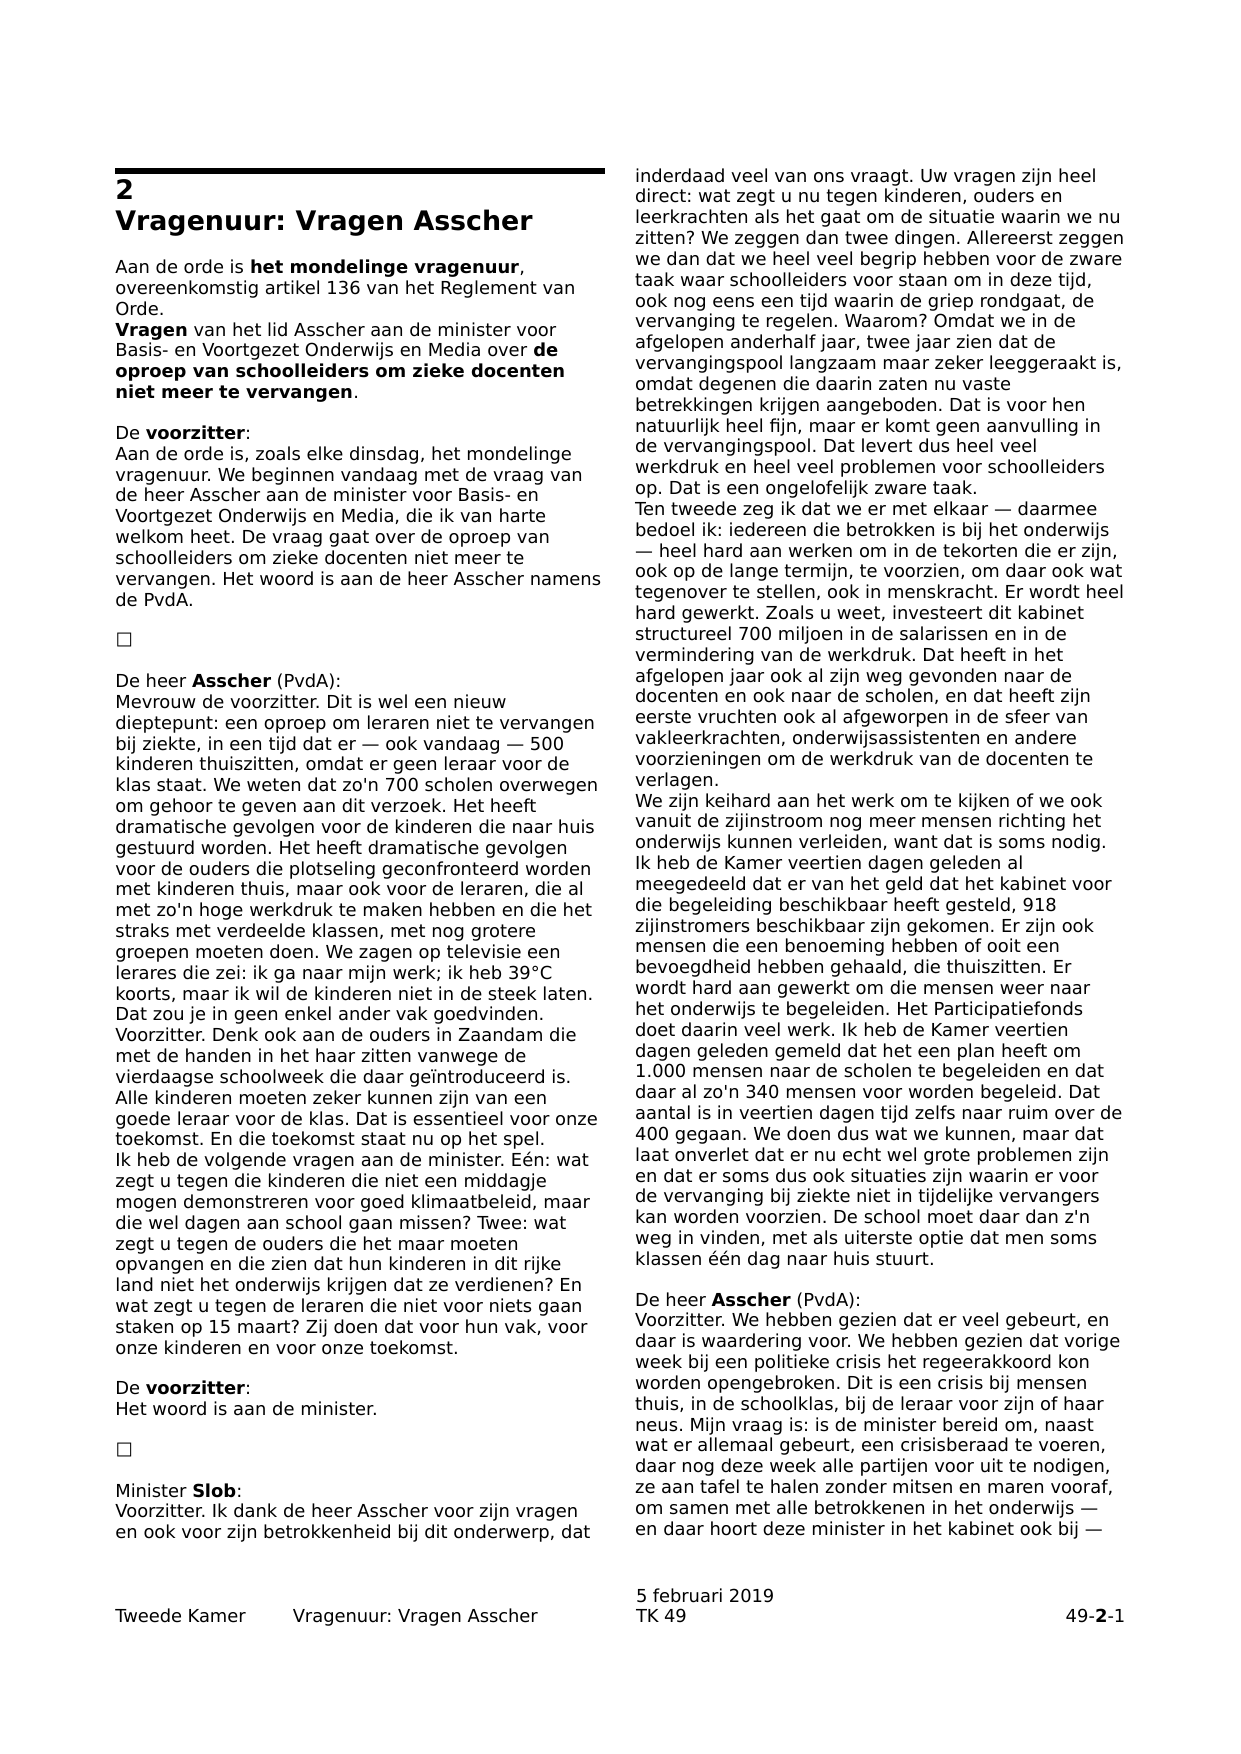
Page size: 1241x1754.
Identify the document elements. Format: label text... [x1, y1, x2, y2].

text We zijn keihard aan het werk om te kijken of we ook vanuit de zijinstroom nog meer mensen richting het onderwijs kunnen verleiden, want dat is soms nodig. Ik heb de Kamer veertien dagen geleden al meegedeeld dat er van het geld dat het kabinet voor die begeleiding beschikbaar heeft gesteld, 918 zijinstromers beschikbaar zijn gekomen. Er zijn ook mensen die een benoeming hebben of ooit een bevoegdheid hebben gehaald, die thuiszitten. Er wordt hard aan gewerkt om die mensen weer naar het onderwijs te begeleiden. Het Participatiefonds doet daarin veel werk. Ik heb de Kamer veertien dagen geleden gemeld dat het een plan heeft om 1.000 mensen naar de scholen te begeleiden en dat daar al zo'n 340 mensen voor worden begeleid. Dat aantal is in veertien dagen tijd zelfs naar ruim over de 400 gegaan. We doen dus wat we kunnen, maar dat laat onverlet dat er nu echt wel grote problemen zijn en dat er soms dus ook situaties zijn waarin er voor de vervanging bij ziekte niet in tijdelijke vervangers kan worden voorzien. De school moet daar dan z'n weg in vinden, met als uiterste optie dat men soms klassen één dag naar huis stuurt. [635, 790, 1125, 1269]
text Voorzitter. Ik dank de heer Asscher voor zijn vragen en ook voor zijn betrokkenheid bij dit onderwerp, dat [115, 1501, 605, 1543]
text Het woord is aan de minister. [115, 1399, 605, 1420]
text ⬜ [115, 630, 605, 651]
title 2 Vragenuur: Vragen Asscher [115, 174, 605, 237]
text Mevrouw de voorzitter. Dit is wel een nieuw dieptepunt: een oproep om leraren niet te vervangen bij ziekte, in een tijd dat er — ook vandaag — 500 kinderen thuiszitten, omdat er geen leraar voor de klas staat. We weten dat zo'n 700 scholen overwegen om gehoor te geven aan dit verzoek. Het heeft dramatische gevolgen voor de kinderen die naar huis gestuurd worden. Het heeft dramatische gevolgen voor de ouders die plotseling geconfronteerd worden met kinderen thuis, maar ook voor de leraren, die al met zo'n hoge werkdruk te maken hebben en die het straks met verdeelde klassen, met nog grotere groepen moeten doen. We zagen op televisie een lerares die zei: ik ga naar mijn werk; ik heb 39°C koorts, maar ik wil de kinderen niet in de steek laten. Dat zou je in geen enkel ander vak goedvinden. [115, 692, 605, 1025]
text Ik heb de volgende vragen aan de minister. Eén: wat zegt u tegen die kinderen die niet een middagje mogen demonstreren voor goed klimaatbeleid, maar die wel dagen aan school gaan missen? Twee: wat zegt u tegen de ouders die het maar moeten opvangen en die zien dat hun kinderen in dit rijke land niet het onderwijs krijgen dat ze verdienen? En wat zegt u tegen de leraren die niet voor niets gaan staken op 15 maart? Zij doen dat voor hun vak, voor onze kinderen en voor onze toekomst. [115, 1150, 605, 1358]
text inderdaad veel van ons vraagt. Uw vragen zijn heel direct: wat zegt u nu tegen kinderen, ouders en leerkrachten als het gaat om de situatie waarin we nu zitten? We zeggen dan twee dingen. Allereerst zeggen we dan dat we heel veel begrip hebben voor de zware taak waar schoolleiders voor staan om in deze tijd, ook nog eens een tijd waarin de griep rondgaat, de vervanging te regelen. Waarom? Omdat we in de afgelopen anderhalf jaar, twee jaar zien dat de vervangingspool langzaam maar zeker leeggeraakt is, omdat degenen die daarin zaten nu vaste betrekkingen krijgen aangeboden. Dat is voor hen natuurlijk heel fijn, maar er komt geen aanvulling in de vervangingspool. Dat levert dus heel veel werkdruk en heel veel problemen voor schoolleiders op. Dat is een ongelofelijk zware taak. [635, 165, 1125, 499]
text Ten tweede zeg ik dat we er met elkaar — daarmee bedoel ik: iedereen die betrokken is bij het onderwijs — heel hard aan werken om in de tekorten die er zijn, ook op de lange termijn, te voorzien, om daar ook wat tegenover te stellen, ook in menskracht. Er wordt heel hard gewerkt. Zoals u weet, investeert dit kabinet structureel 700 miljoen in de salarissen en in de vermindering van de werkdruk. Dat heeft in het afgelopen jaar ook al zijn weg gevonden naar de docenten en ook naar de scholen, en dat heeft zijn eerste vruchten ook al afgeworpen in de sfeer van vakleerkrachten, onderwijsassistenten en andere voorzieningen om de werkdruk van de docenten te verlagen. [635, 499, 1125, 790]
text Voorzitter. Denk ook aan de ouders in Zaandam die met de handen in het haar zitten vanwege de vierdaagse schoolweek die daar geïntroduceerd is. Alle kinderen moeten zeker kunnen zijn van een goede leraar voor de klas. Dat is essentieel voor onze toekomst. En die toekomst staat nu op het spel. [115, 1025, 605, 1150]
text De voorzitter: [115, 1378, 605, 1399]
text Aan de orde is, zoals elke dinsdag, het mondelinge vragenuur. We beginnen vandaag met de vraag van de heer Asscher aan de minister voor Basis- en Voortgezet Onderwijs en Media, die ik van harte welkom heet. De vraag gaat over de oproep van schoolleiders om zieke docenten niet meer te vervangen. Het woord is aan de heer Asscher namens de PvdA. [115, 443, 605, 610]
text ⬜ [115, 1440, 605, 1461]
text Aan de orde is het mondelinge vragenuur, overeenkomstig artikel 136 van het Reglement van Orde. [115, 257, 605, 319]
text De heer Asscher (PvdA): [635, 1289, 1125, 1310]
text Vragen van het lid Asscher aan de minister voor Basis- en Voortgezet Onderwijs en Media over de oproep van schoolleiders om zieke docenten niet meer te vervangen. [115, 319, 605, 403]
text Minister Slob: [115, 1481, 605, 1501]
text De heer Asscher (PvdA): [115, 671, 605, 692]
text Voorzitter. We hebben gezien dat er veel gebeurt, en daar is waardering voor. We hebben gezien dat vorige week bij een politieke crisis het regeerakkoord kon worden opengebroken. Dit is een crisis bij mensen thuis, in de schoolklas, bij de leraar voor zijn of haar neus. Mijn vraag is: is de minister bereid om, naast wat er allemaal gebeurt, een crisisberaad te voeren, daar nog deze week alle partijen voor uit te nodigen, ze aan tafel te halen zonder mitsen en maren vooraf, om samen met alle betrokkenen in het onderwijs — en daar hoort deze minister in het kabinet ook bij — [635, 1310, 1125, 1539]
text De voorzitter: [115, 423, 605, 443]
